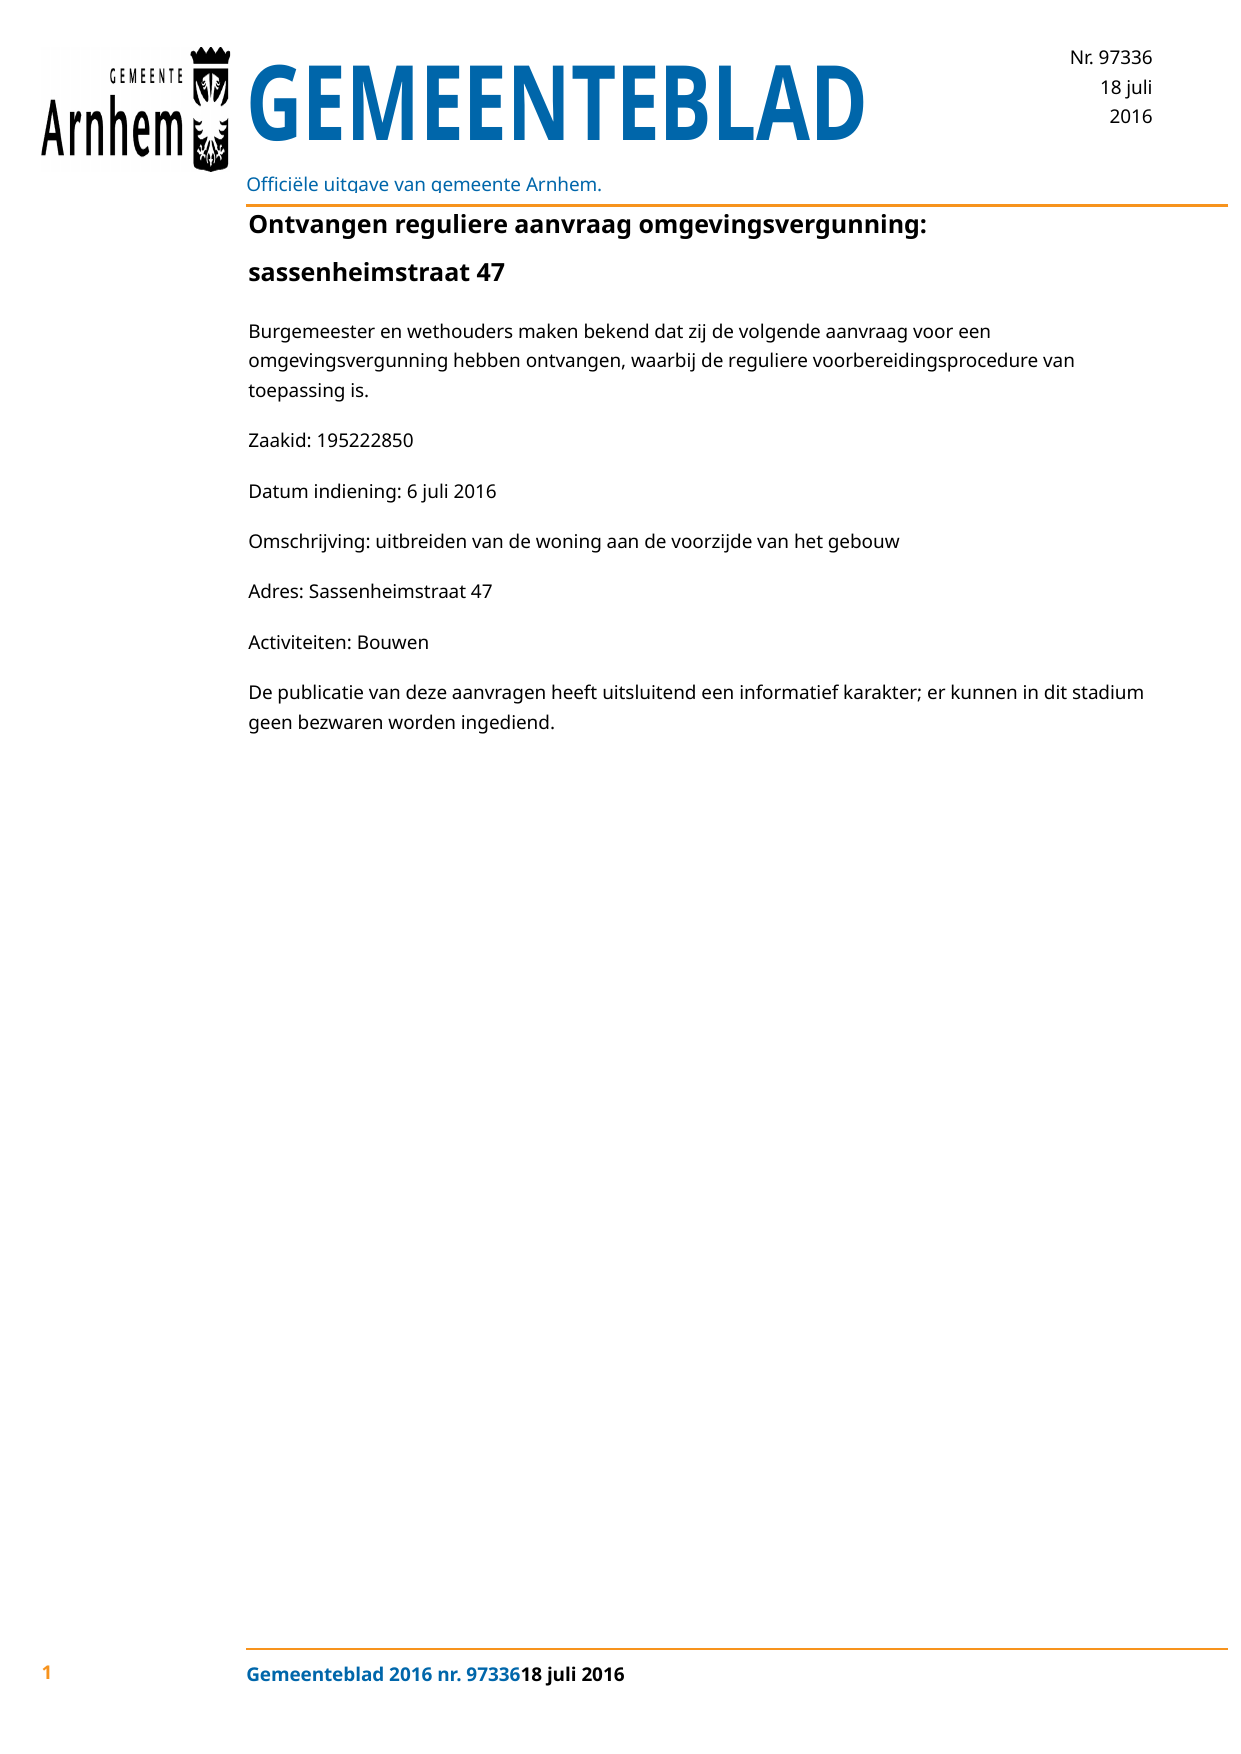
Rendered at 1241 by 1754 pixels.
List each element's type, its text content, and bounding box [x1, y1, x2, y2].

text Adres: Sassenheimstraat 47 [248, 579, 1152, 604]
text Zaakid: 195222850 [248, 427, 1152, 453]
picture [41, 47, 231, 172]
text Activiteiten: Bouwen [248, 629, 1152, 655]
text Omschrijving: uitbreiden van de woning aan de voorzijde van het gebouw [248, 528, 1152, 554]
text Burgemeester en wethouders maken bekend dat zij de volgende aanvraag voor een omgevingsvergunning hebben ontvangen, waarbij de reguliere voorbereidingsprocedure van toepassing is. [248, 318, 1152, 403]
text De publicatie van deze aanvragen heeft uitsluitend een informatief karakter; er kunnen in dit stadium geen bezwaren worden ingediend. [248, 679, 1152, 735]
text Datum indiening: 6 juli 2016 [248, 478, 1152, 504]
text Ontvangen reguliere aanvraag omgevingsvergunning: sassenheimstraat 47 [248, 207, 1152, 288]
